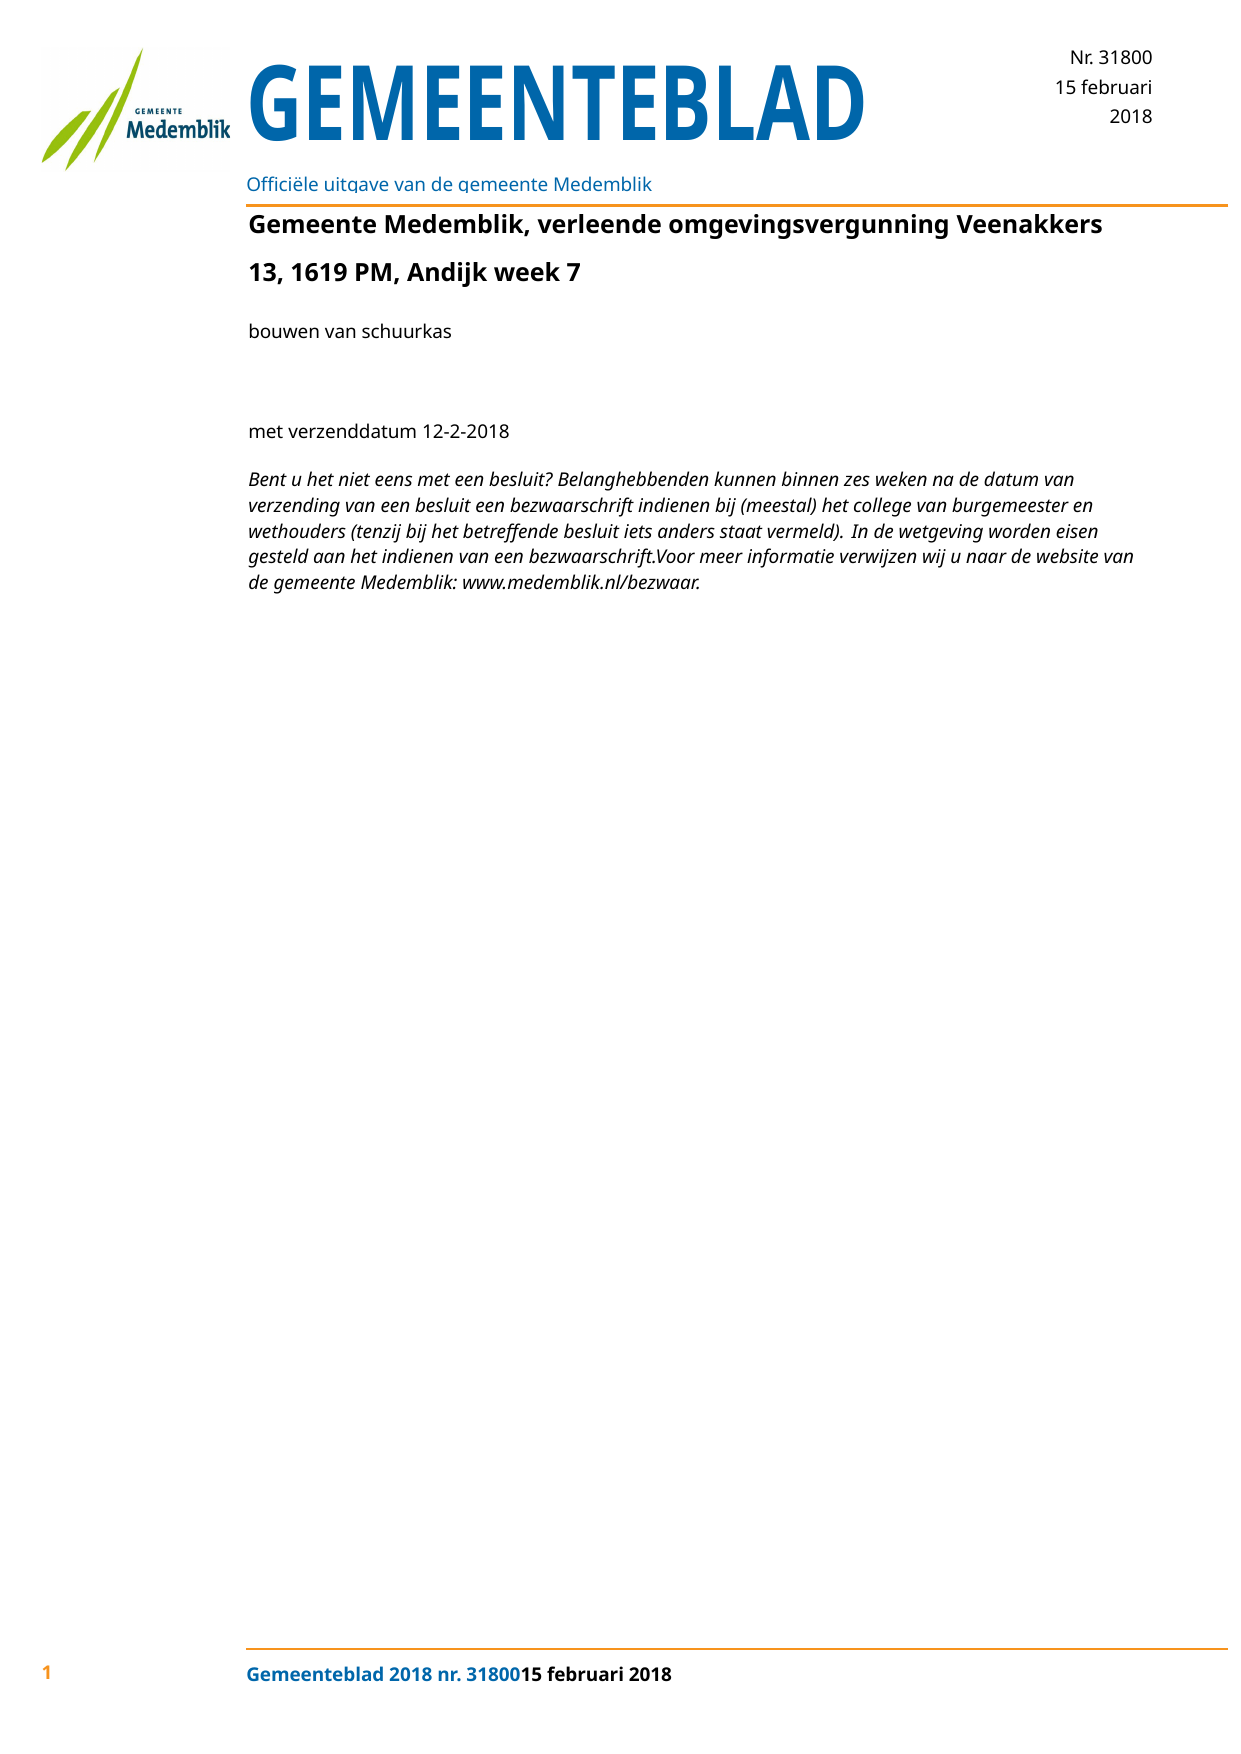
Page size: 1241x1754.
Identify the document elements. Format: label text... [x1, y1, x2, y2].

text Gemeente Medemblik, verleende omgevingsvergunning Veenakkers 13, 1619 PM, Andijk week 7 [248, 207, 1152, 288]
text Bent u het niet eens met een besluit? Belanghebbenden kunnen binnen zes weken na de datum van verzending van een besluit een bezwaarschrift indienen bij (meestal) het college van burgemeester en wethouders (tenzij bij het betreffende besluit iets anders staat vermeld). In de wetgeving worden eisen gesteld aan het indienen van een bezwaarschrift.Voor meer informatie verwijzen wij u naar de website van de gemeente Medemblik: www.medemblik.nl/bezwaar. [248, 467, 1152, 595]
picture [41, 47, 231, 172]
text met verzenddatum 12-2-2018 [248, 419, 1152, 444]
text bouwen van schuurkas [248, 318, 1152, 344]
